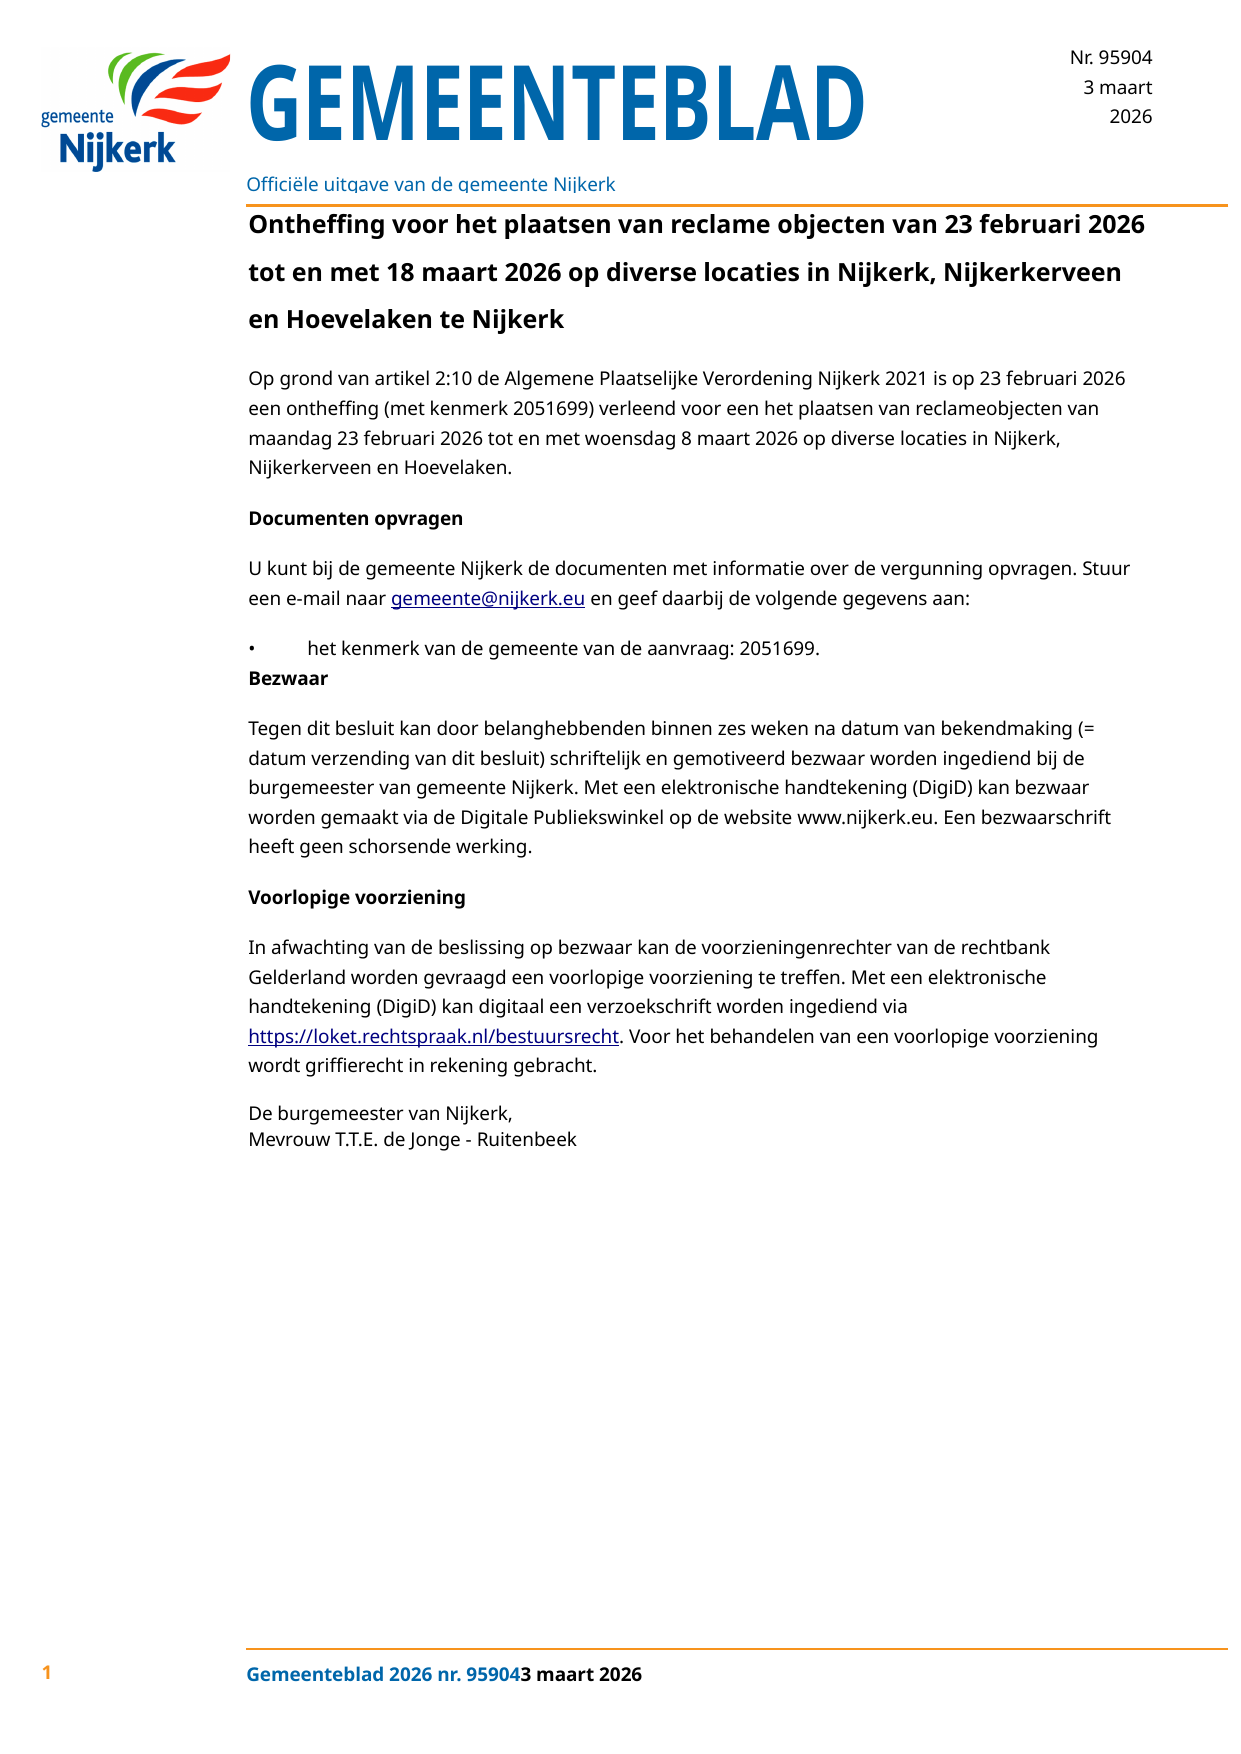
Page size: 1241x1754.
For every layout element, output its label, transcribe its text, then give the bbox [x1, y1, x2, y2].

text Op grond van artikel 2:10 de Algemene Plaatselijke Verordening Nijkerk 2021 is op 23 februari 2026 een ontheffing (met kenmerk 2051699) verleend voor een het plaatsen van reclameobjecten van maandag 23 februari 2026 tot en met woensdag 8 maart 2026 op diverse locaties in Nijkerk, Nijkerkerveen en Hoevelaken. [248, 366, 1152, 480]
text Documenten opvragen [248, 505, 1152, 530]
text Tegen dit besluit kan door belanghebbenden binnen zes weken na datum van bekendmaking (= datum verzending van dit besluit) schriftelijk en gemotiveerd bezwaar worden ingediend bij de burgemeester van gemeente Nijkerk. Met een elektronische handtekening (DigiD) kan bezwaar worden gemaakt via de Digitale Publiekswinkel op de website www.nijkerk.eu. Een bezwaarschrift heeft geen schorsende werking. [248, 715, 1152, 859]
text Mevrouw T.T.E. de Jonge - Ruitenbeek [248, 1126, 1152, 1152]
text In afwachting van de beslissing op bezwaar kan de voorzieningenrechter van de rechtbank Gelderland worden gevraagd een voorlopige voorziening te treffen. Met een elektronische handtekening (DigiD) kan digitaal een verzoekschrift worden ingediend via https://loket.rechtspraak.nl/bestuursrecht. Voor het behandelen van een voorlopige voorziening wordt griffierecht in rekening gebracht. [248, 934, 1152, 1078]
text De burgemeester van Nijkerk, [248, 1100, 1152, 1126]
list het kenmerk van de gemeente van de aanvraag: 2051699. [248, 635, 1152, 661]
picture [41, 47, 231, 172]
text U kunt bij de gemeente Nijkerk de documenten met informatie over de vergunning opvragen. Stuur een e-mail naar gemeente@nijkerk.eu en geef daarbij de volgende gegevens aan: [248, 555, 1152, 610]
text Bezwaar [248, 665, 1152, 690]
text Voorlopige voorziening [248, 884, 1152, 909]
text Ontheffing voor het plaatsen van reclame objecten van 23 februari 2026 tot en met 18 maart 2026 op diverse locaties in Nijkerk, Nijkerkerveen en Hoevelaken te Nijkerk [248, 207, 1152, 336]
